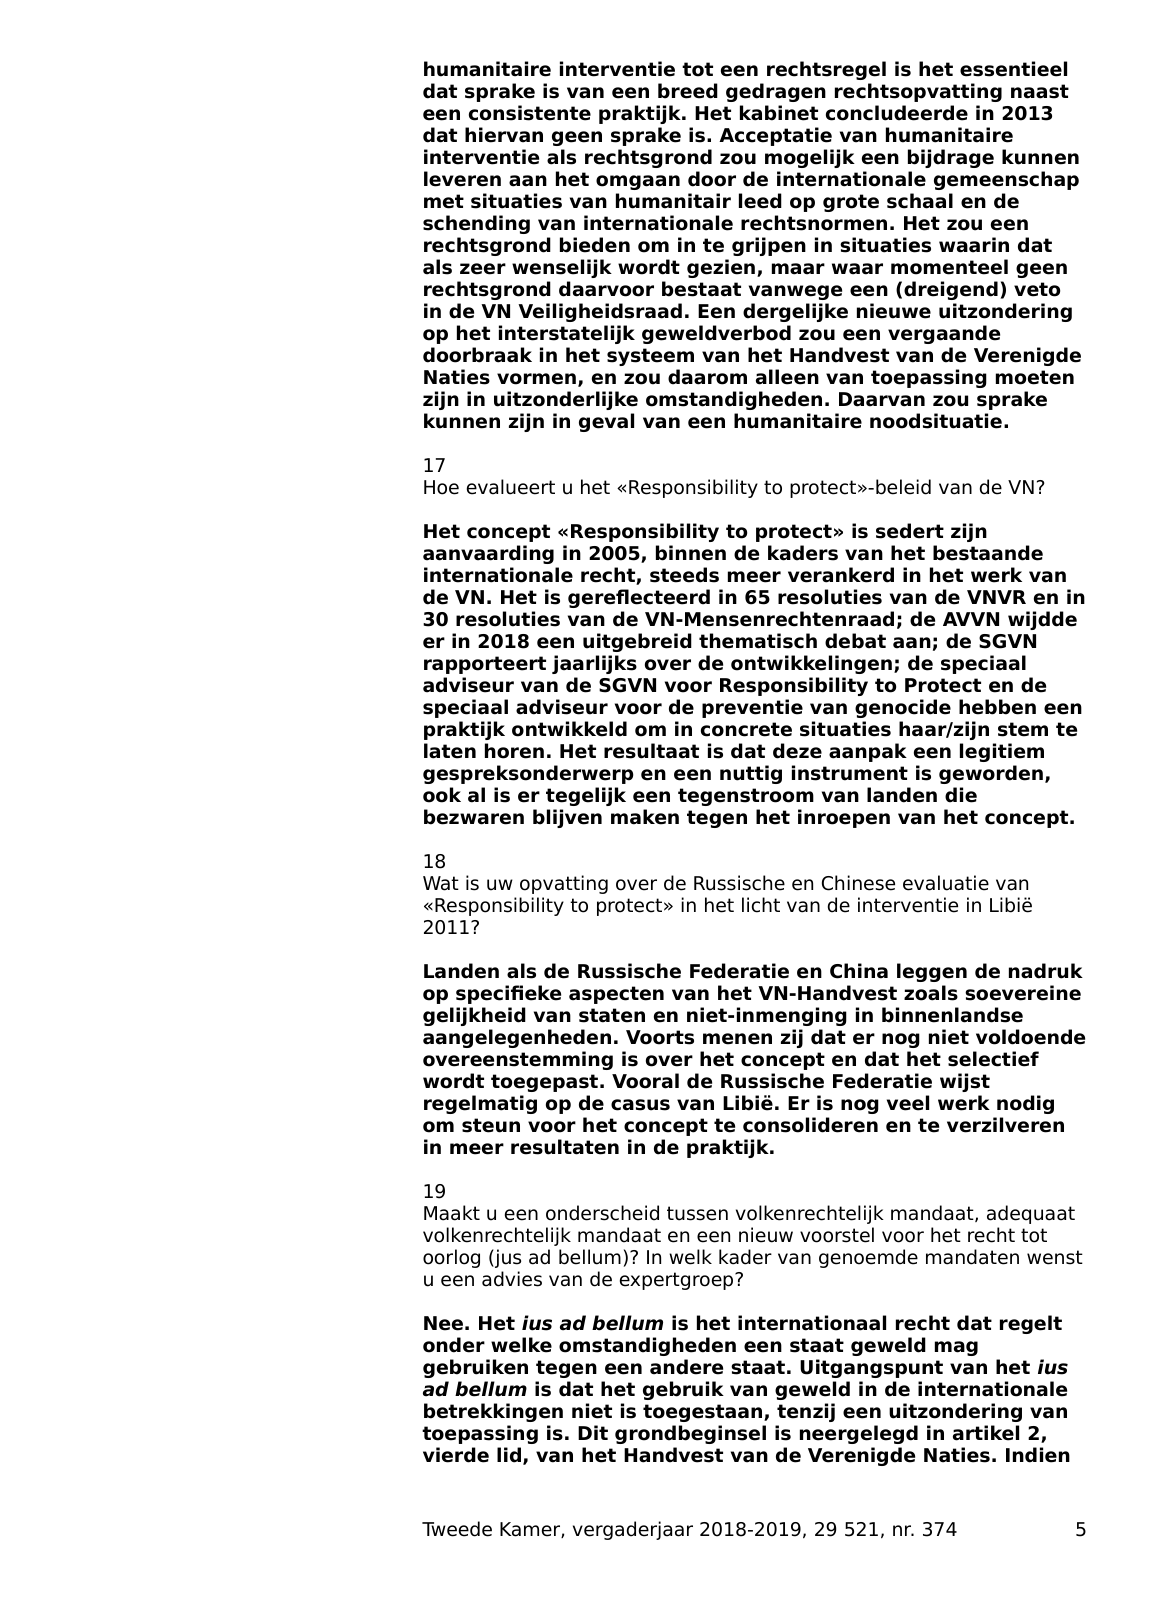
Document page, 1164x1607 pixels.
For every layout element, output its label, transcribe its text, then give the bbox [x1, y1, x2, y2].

text 18 [422, 851, 1087, 873]
text Maakt u een onderscheid tussen volkenrechtelijk mandaat, adequaat volkenrechtelijk mandaat en een nieuw voorstel voor het recht tot oorlog (jus ad bellum)? In welk kader van genoemde mandaten wenst u een advies van de expertgroep? [422, 1203, 1087, 1291]
text humanitaire interventie tot een rechtsregel is het essentieel dat sprake is van een breed gedragen rechtsopvatting naast een consistente praktijk. Het kabinet concludeerde in 2013 dat hiervan geen sprake is. Acceptatie van humanitaire interventie als rechtsgrond zou mogelijk een bijdrage kunnen leveren aan het omgaan door de internationale gemeenschap met situaties van humanitair leed op grote schaal en de schending van internationale rechtsnormen. Het zou een rechtsgrond bieden om in te grijpen in situaties waarin dat als zeer wenselijk wordt gezien, maar waar momenteel geen rechtsgrond daarvoor bestaat vanwege een (dreigend) veto in de VN Veiligheidsraad. Een dergelijke nieuwe uitzondering op het interstatelijk geweldverbod zou een vergaande doorbraak in het systeem van het Handvest van de Verenigde Naties vormen, en zou daarom alleen van toepassing moeten zijn in uitzonderlijke omstandigheden. Daarvan zou sprake kunnen zijn in geval van een humanitaire noodsituatie. [422, 59, 1087, 433]
text Wat is uw opvatting over de Russische en Chinese evaluatie van «Responsibility to protect» in het licht van de interventie in Libië 2011? [422, 873, 1087, 939]
text Landen als de Russische Federatie en China leggen de nadruk op specifieke aspecten van het VN-Handvest zoals soevereine gelijkheid van staten en niet-inmenging in binnenlandse aangelegenheden. Voorts menen zij dat er nog niet voldoende overeenstemming is over het concept en dat het selectief wordt toegepast. Vooral de Russische Federatie wijst regelmatig op de casus van Libië. Er is nog veel werk nodig om steun voor het concept te consolideren en te verzilveren in meer resultaten in de praktijk. [422, 961, 1087, 1159]
text Nee. Het ius ad bellum is het internationaal recht dat regelt onder welke omstandigheden een staat geweld mag gebruiken tegen een andere staat. Uitgangspunt van het ius ad bellum is dat het gebruik van geweld in de internationale betrekkingen niet is toegestaan, tenzij een uitzondering van toepassing is. Dit grondbeginsel is neergelegd in artikel 2, vierde lid, van het Handvest van de Verenigde Naties. Indien [422, 1313, 1087, 1467]
text Hoe evalueert u het «Responsibility to protect»-beleid van de VN? [422, 477, 1087, 499]
text 17 [422, 455, 1087, 477]
text 19 [422, 1181, 1087, 1203]
text Het concept «Responsibility to protect» is sedert zijn aanvaarding in 2005, binnen de kaders van het bestaande internationale recht, steeds meer verankerd in het werk van de VN. Het is gereflecteerd in 65 resoluties van de VNVR en in 30 resoluties van de VN-Mensenrechtenraad; de AVVN wijdde er in 2018 een uitgebreid thematisch debat aan; de SGVN rapporteert jaarlijks over de ontwikkelingen; de speciaal adviseur van de SGVN voor Responsibility to Protect en de speciaal adviseur voor de preventie van genocide hebben een praktijk ontwikkeld om in concrete situaties haar/zijn stem te laten horen. Het resultaat is dat deze aanpak een legitiem gespreksonderwerp en een nuttig instrument is geworden, ook al is er tegelijk een tegenstroom van landen die bezwaren blijven maken tegen het inroepen van het concept. [422, 521, 1087, 829]
